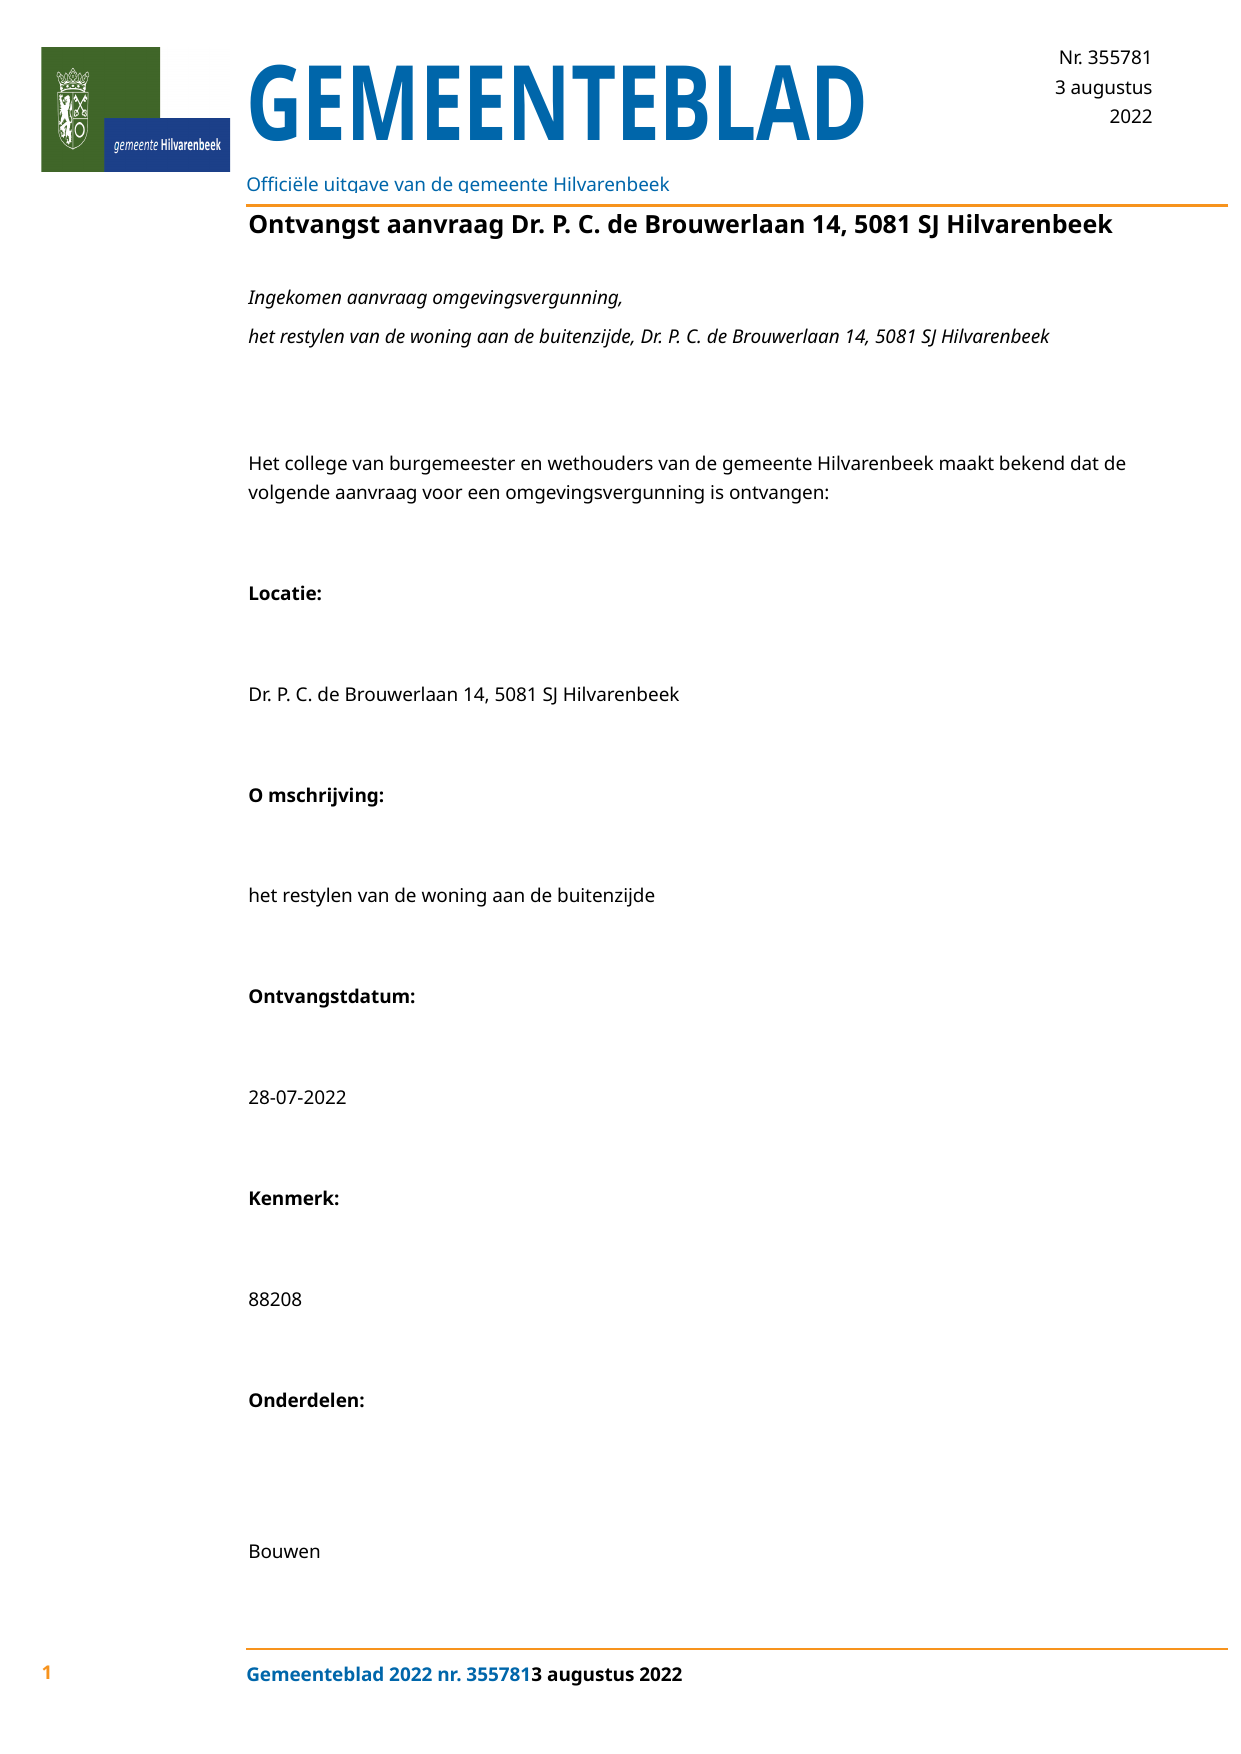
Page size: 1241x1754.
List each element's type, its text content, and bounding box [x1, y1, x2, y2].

text het restylen van de woning aan de buitenzijde, Dr. P. C. de Brouwerlaan 14, 5081 SJ Hilvarenbeek [248, 323, 1152, 349]
picture [41, 47, 231, 172]
text het restylen van de woning aan de buitenzijde [248, 883, 1152, 908]
text 88208 [248, 1286, 1152, 1312]
text Het college van burgemeester en wethouders van de gemeente Hilvarenbeek maakt bekend dat de volgende aanvraag voor een omgevingsvergunning is ontvangen: [248, 450, 1152, 505]
text Dr. P. C. de Brouwerlaan 14, 5081 SJ Hilvarenbeek [248, 681, 1152, 707]
text O mschrijving: [248, 782, 1152, 807]
text Ontvangst aanvraag Dr. P. C. de Brouwerlaan 14, 5081 SJ Hilvarenbeek [248, 207, 1152, 241]
text Onderdelen: [248, 1387, 1152, 1412]
text Locatie: [248, 580, 1152, 606]
text Kenmerk: [248, 1185, 1152, 1211]
text Ingekomen aanvraag omgevingsvergunning, [248, 284, 1152, 309]
text Ontvangstdatum: [248, 983, 1152, 1009]
text 28-07-2022 [248, 1084, 1152, 1110]
text Bouwen [248, 1538, 1152, 1564]
